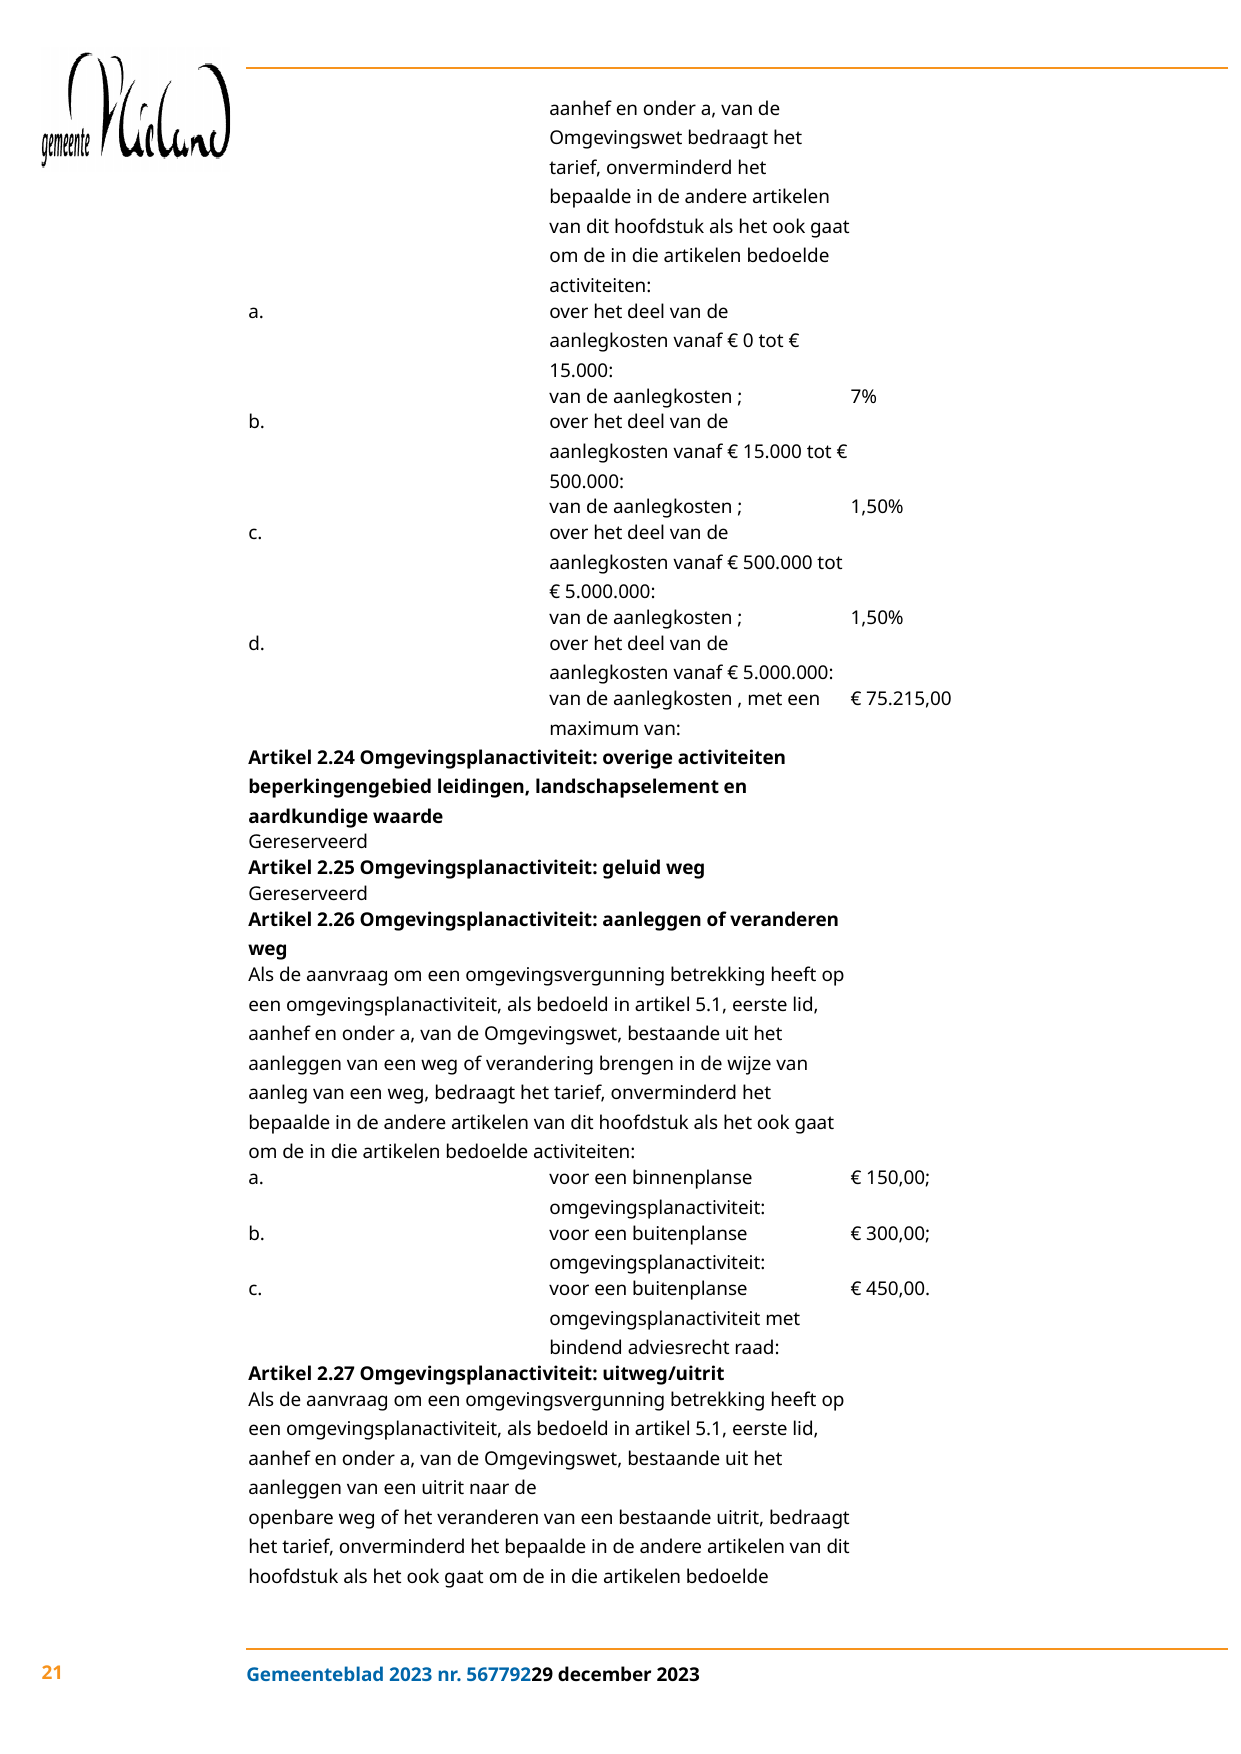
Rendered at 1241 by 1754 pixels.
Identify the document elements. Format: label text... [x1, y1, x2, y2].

table_cell van de aanlegkosten , met een maximum van: [549, 685, 850, 741]
table_cell [850, 1386, 1152, 1589]
table_cell [248, 685, 549, 741]
table_cell [850, 1360, 1152, 1386]
table_cell van de aanlegkosten ; [549, 383, 850, 409]
table_cell over het deel van de aanlegkosten vanaf € 500.000 tot € 5.000.000: [549, 519, 850, 604]
table_header [850, 744, 1152, 829]
table_cell [248, 95, 549, 298]
table_cell b. [248, 409, 549, 493]
table_cell c. [248, 519, 549, 604]
table_cell b. [248, 1220, 549, 1275]
table_cell [850, 855, 1152, 880]
table_cell over het deel van de aanlegkosten vanaf € 15.000 tot € 500.000: [549, 409, 850, 493]
table_cell a. [248, 298, 549, 383]
table_cell [850, 906, 1152, 961]
table_cell 7% [850, 383, 1152, 409]
table_cell aanhef en onder a, van de Omgevingswet bedraagt het tarief, onverminderd het bepaalde in de andere artikelen van dit hoofdstuk als het ook gaat om de in die artikelen bedoelde activiteiten: [549, 95, 850, 298]
table_cell [850, 961, 1152, 1164]
table_header Artikel 2.24 Omgevingsplanactiviteit: overige activiteiten beperkingengebied leidingen, landschapselement en aardkundige waarde [248, 744, 850, 829]
table_cell [850, 519, 1152, 604]
table_cell [850, 95, 1152, 298]
table_cell € 450,00. [850, 1275, 1152, 1360]
table_cell Gereserveerd [248, 829, 1152, 854]
table_cell 1,50% [850, 604, 1152, 630]
table_cell over het deel van de aanlegkosten vanaf € 0 tot € 15.000: [549, 298, 850, 383]
table_cell Artikel 2.27 Omgevingsplanactiviteit: uitweg/uitrit [248, 1360, 850, 1386]
table_cell [850, 298, 1152, 383]
table_cell d. [248, 630, 549, 685]
table_cell van de aanlegkosten ; [549, 604, 850, 630]
table_cell € 75.215,00 [850, 685, 1152, 741]
table_cell € 300,00; [850, 1220, 1152, 1275]
table_cell Als de aanvraag om een omgevingsvergunning betrekking heeft op een omgevingsplanactiviteit, als bedoeld in artikel 5.1, eerste lid, aanhef en onder a, van de Omgevingswet, bestaande uit het aanleggen van een uitrit naar de openbare weg of het veranderen van een bestaande uitrit, bedraagt het tarief, onverminderd het bepaalde in de andere artikelen van dit hoofdstuk als het ook gaat om de in die artikelen bedoelde [248, 1386, 850, 1589]
table_cell voor een buitenplanse omgevingsplanactiviteit: [549, 1220, 850, 1275]
table_cell voor een buitenplanse omgevingsplanactiviteit met bindend adviesrecht raad: [549, 1275, 850, 1360]
table_cell [248, 494, 549, 519]
table_cell over het deel van de aanlegkosten vanaf € 5.000.000: [549, 630, 850, 685]
table_cell voor een binnenplanse omgevingsplanactiviteit: [549, 1165, 850, 1220]
table_cell [248, 383, 549, 409]
table_cell 1,50% [850, 494, 1152, 519]
picture [41, 47, 231, 172]
table_cell [850, 630, 1152, 685]
table_cell a. [248, 1165, 549, 1220]
table_cell Artikel 2.26 Omgevingsplanactiviteit: aanleggen of veranderen weg [248, 906, 850, 961]
table_cell van de aanlegkosten ; [549, 494, 850, 519]
table_cell c. [248, 1275, 549, 1360]
table_cell [850, 409, 1152, 493]
table_cell € 150,00; [850, 1165, 1152, 1220]
table_cell Artikel 2.25 Omgevingsplanactiviteit: geluid weg [248, 855, 850, 880]
table_cell [248, 604, 549, 630]
table_cell Gereserveerd [248, 880, 1152, 906]
table_cell Als de aanvraag om een omgevingsvergunning betrekking heeft op een omgevingsplanactiviteit, als bedoeld in artikel 5.1, eerste lid, aanhef en onder a, van de Omgevingswet, bestaande uit het aanleggen van een weg of verandering brengen in de wijze van aanleg van een weg, bedraagt het tarief, onverminderd het bepaalde in de andere artikelen van dit hoofdstuk als het ook gaat om de in die artikelen bedoelde activiteiten: [248, 961, 850, 1164]
